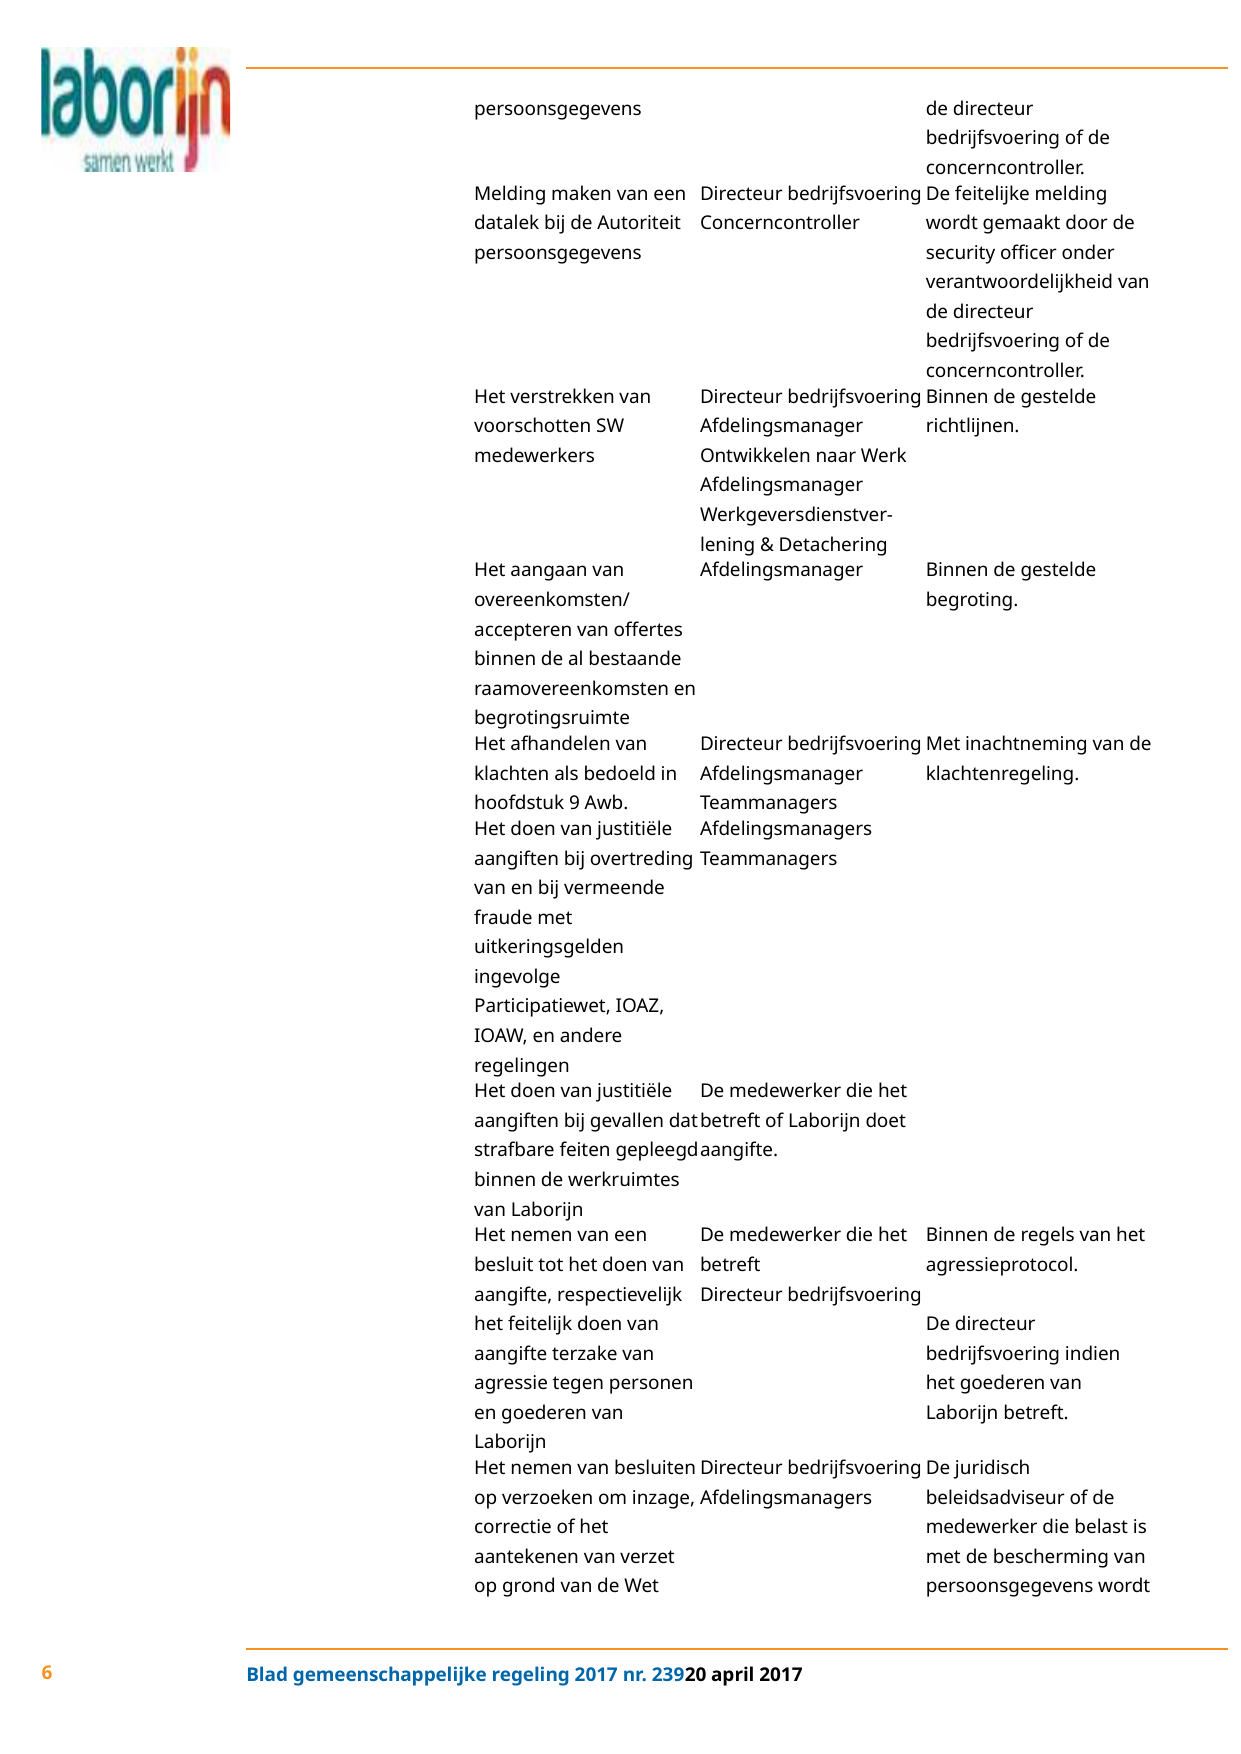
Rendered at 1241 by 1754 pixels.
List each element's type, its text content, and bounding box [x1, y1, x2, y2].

table_cell [248, 730, 474, 815]
table_cell Binnen de gestelde begroting. [926, 557, 1152, 730]
table_cell Directeur bedrijfsvoering Afdelingsmanagers [700, 1454, 926, 1598]
table_cell Binnen de regels van het agressieprotocol. De directeur bedrijfsvoering indien het goederen van Laborijn betreft. [926, 1222, 1152, 1454]
table_cell [248, 1454, 474, 1598]
table_cell persoonsgegevens [474, 95, 700, 180]
table_cell [926, 815, 1152, 1077]
table_cell De medewerker die het betreft Directeur bedrijfsvoering [700, 1222, 926, 1454]
table_cell Afdelingsmanager [700, 557, 926, 730]
table_cell Het aangaan van overeenkomsten/ accepteren van offertes binnen de al bestaande raamovereenkomsten en begrotingsruimte [474, 557, 700, 730]
picture [41, 47, 231, 172]
table_cell Het doen van justitiële aangiften bij gevallen dat strafbare feiten gepleegd binnen de werkruimtes van Laborijn [474, 1078, 700, 1222]
table_cell Het afhandelen van klachten als bedoeld in hoofdstuk 9 Awb. [474, 730, 700, 815]
table_cell De juridisch beleidsadviseur of de medewerker die belast is met de bescherming van persoonsgegevens wordt [926, 1454, 1152, 1598]
table_cell Directeur bedrijfsvoering Concerncontroller [700, 180, 926, 383]
table_cell Het nemen van een besluit tot het doen van aangifte, respectievelijk het feitelijk doen van aangifte terzake van agressie tegen personen en goederen van Laborijn [474, 1222, 700, 1454]
table_cell De feitelijke melding wordt gemaakt door de security officer onder verantwoordelijkheid van de directeur bedrijfsvoering of de concerncontroller. [926, 180, 1152, 383]
table_cell Binnen de gestelde richtlijnen. [926, 383, 1152, 557]
table_cell [248, 815, 474, 1077]
table_cell [248, 1222, 474, 1454]
table_cell Melding maken van een datalek bij de Autoriteit persoonsgegevens [474, 180, 700, 383]
table_cell [700, 95, 926, 180]
table_cell Het verstrekken van voorschotten SW medewerkers [474, 383, 700, 557]
table_cell De medewerker die het betreft of Laborijn doet aangifte. [700, 1078, 926, 1222]
table_cell de directeur bedrijfsvoering of de concerncontroller. [926, 95, 1152, 180]
table_cell [248, 1078, 474, 1222]
table_cell [248, 557, 474, 730]
table_cell Het doen van justitiële aangiften bij overtreding van en bij vermeende fraude met uitkeringsgelden ingevolge Participatiewet, IOAZ, IOAW, en andere regelingen [474, 815, 700, 1077]
table_cell [926, 1078, 1152, 1222]
table_cell Directeur bedrijfsvoering Afdelingsmanager Ontwikkelen naar Werk Afdelingsmanager Werkgeversdienstver-lening & Detachering [700, 383, 926, 557]
table_cell Het nemen van besluiten op verzoeken om inzage, correctie of het aantekenen van verzet op grond van de Wet [474, 1454, 700, 1598]
table_cell Directeur bedrijfsvoering Afdelingsmanager Teammanagers [700, 730, 926, 815]
table_cell Afdelingsmanagers Teammanagers [700, 815, 926, 1077]
table_cell [248, 95, 474, 180]
table_cell Met inachtneming van de klachtenregeling. [926, 730, 1152, 815]
table_cell [248, 180, 474, 383]
table_cell [248, 383, 474, 557]
